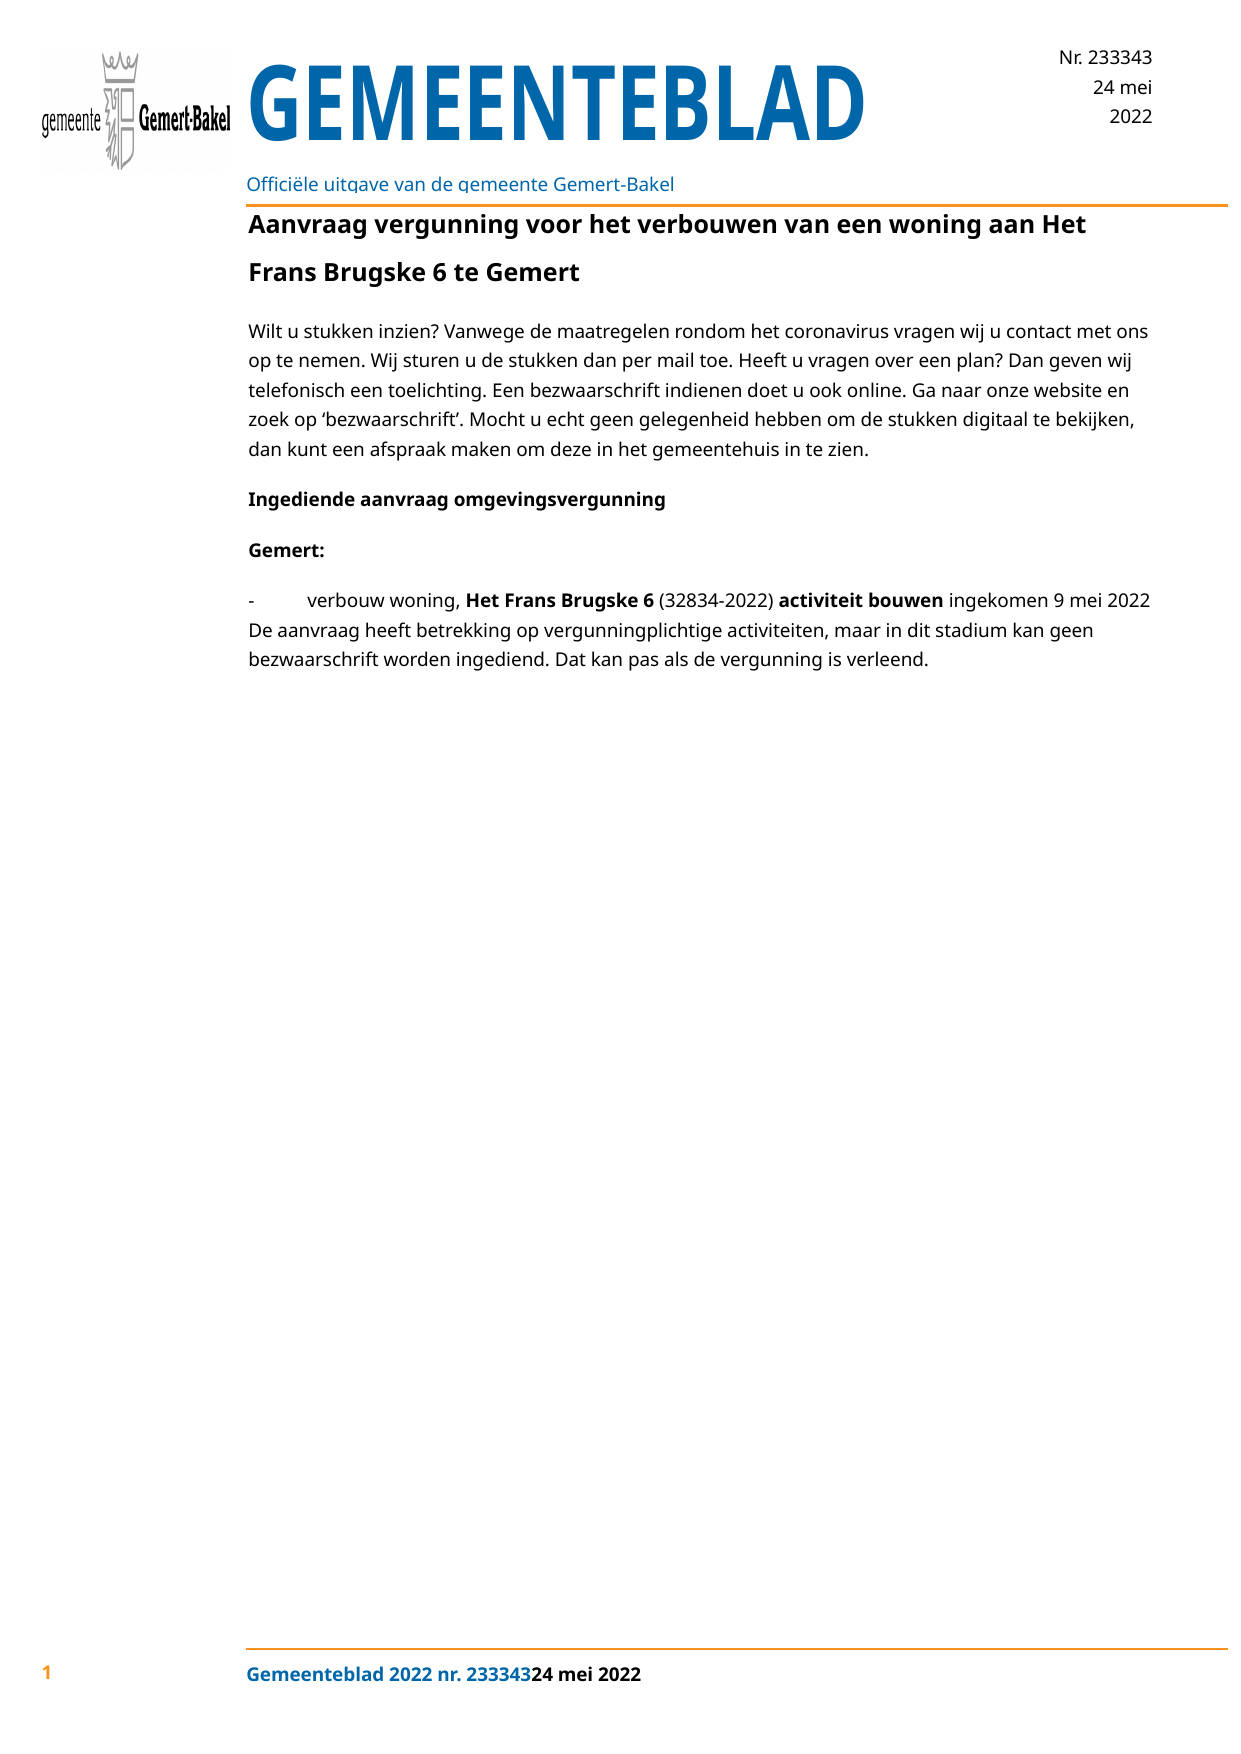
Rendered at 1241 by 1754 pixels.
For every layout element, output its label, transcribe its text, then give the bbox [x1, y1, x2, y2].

picture [41, 47, 231, 172]
text Ingediende aanvraag omgevingsvergunning [248, 487, 1152, 512]
text Aanvraag vergunning voor het verbouwen van een woning aan Het Frans Brugske 6 te Gemert [248, 207, 1152, 288]
text Gemert: [248, 537, 1152, 563]
list verbouw woning, Het Frans Brugske 6 (32834-2022) activiteit bouwen ingekomen 9 mei 2022 [248, 587, 1152, 613]
text Wilt u stukken inzien? Vanwege de maatregelen rondom het coronavirus vragen wij u contact met ons op te nemen. Wij sturen u de stukken dan per mail toe. Heeft u vragen over een plan? Dan geven wij telefonisch een toelichting. Een bezwaarschrift indienen doet u ook online. Ga naar onze website en zoek op ‘bezwaarschrift’. Mocht u echt geen gelegenheid hebben om de stukken digitaal te bekijken, dan kunt een afspraak maken om deze in het gemeentehuis in te zien. [248, 318, 1152, 462]
text De aanvraag heeft betrekking op vergunningplichtige activiteiten, maar in dit stadium kan geen bezwaarschrift worden ingediend. Dat kan pas als de vergunning is verleend. [248, 617, 1152, 672]
